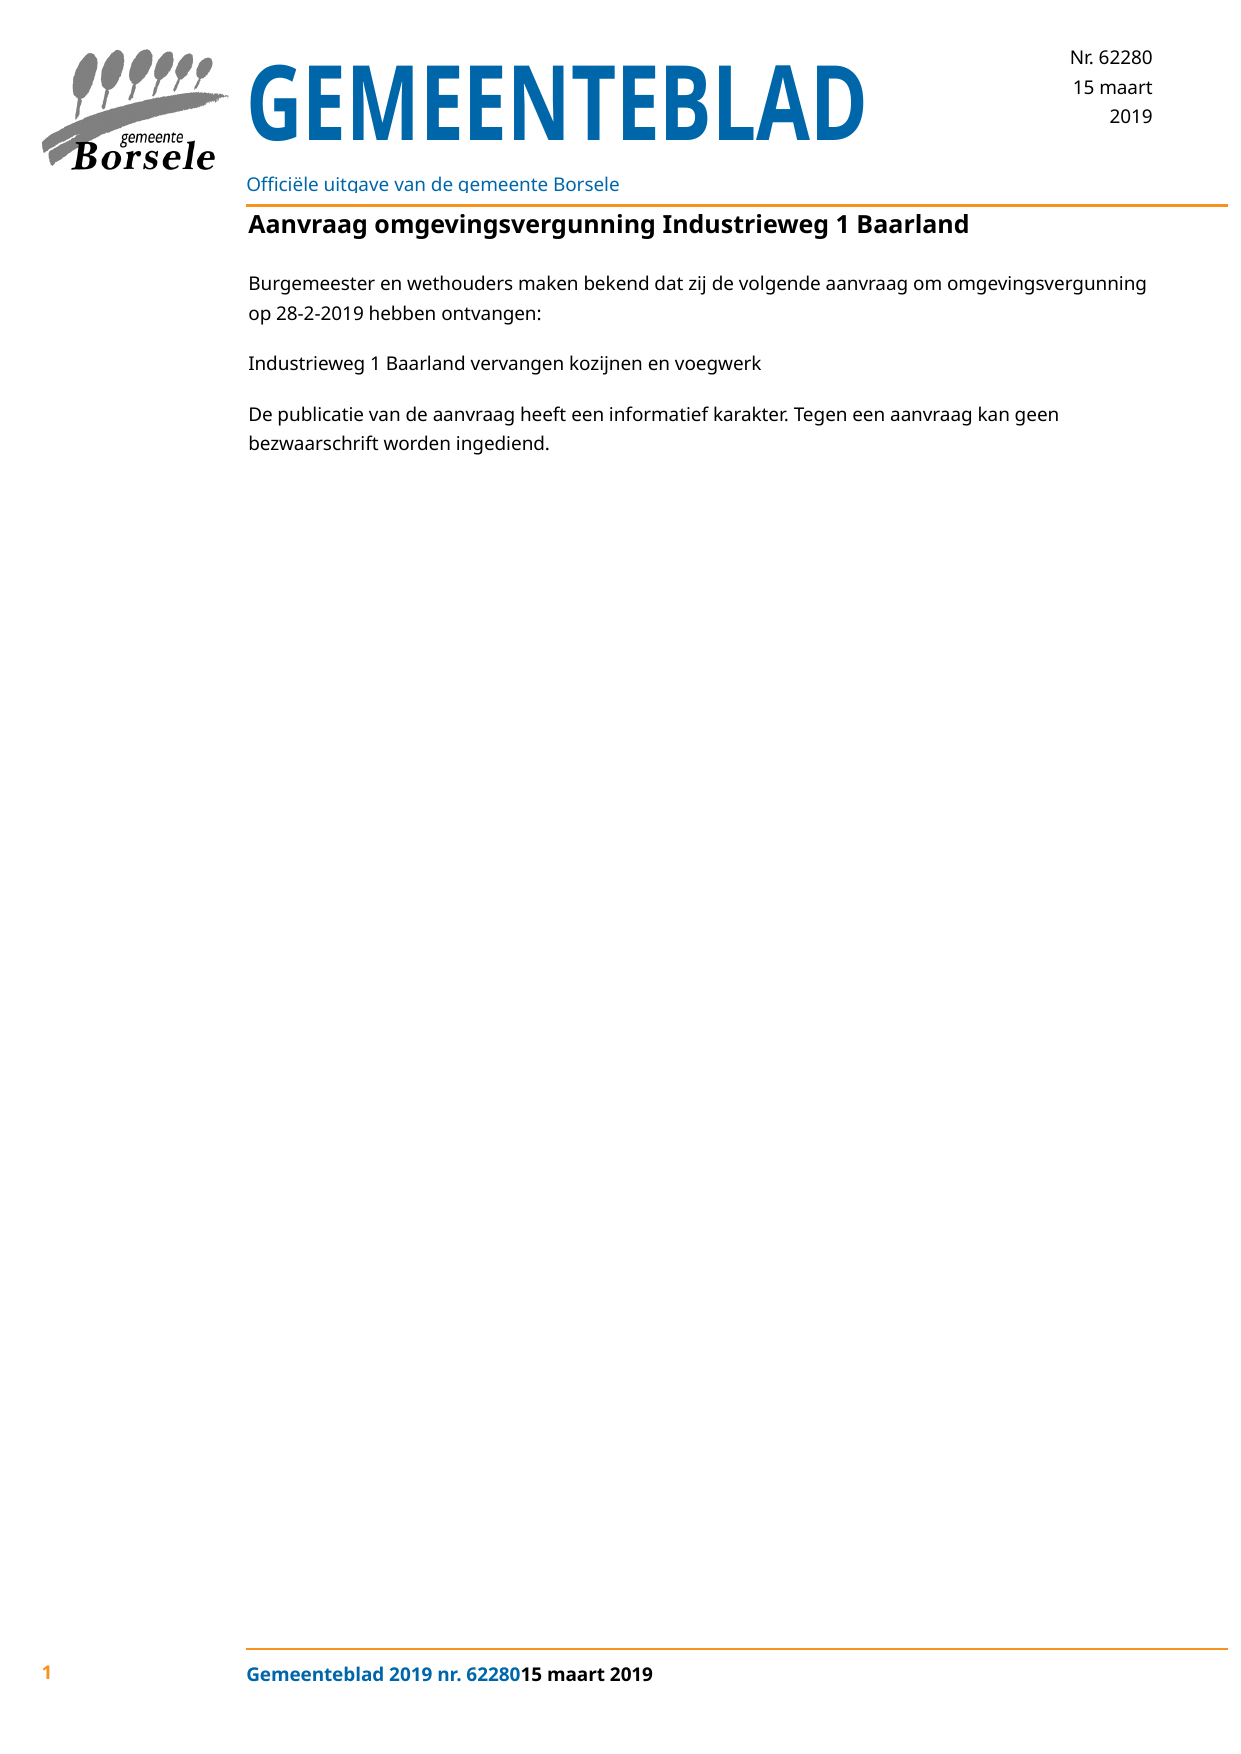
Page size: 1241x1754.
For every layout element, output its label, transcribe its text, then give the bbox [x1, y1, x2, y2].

text Industrieweg 1 Baarland vervangen kozijnen en voegwerk [248, 350, 1152, 376]
picture [41, 47, 231, 172]
text De publicatie van de aanvraag heeft een informatief karakter. Tegen een aanvraag kan geen bezwaarschrift worden ingediend. [248, 401, 1152, 456]
text Aanvraag omgevingsvergunning Industrieweg 1 Baarland [248, 207, 1152, 241]
text Burgemeester en wethouders maken bekend dat zij de volgende aanvraag om omgevingsvergunning op 28-2-2019 hebben ontvangen: [248, 270, 1152, 326]
